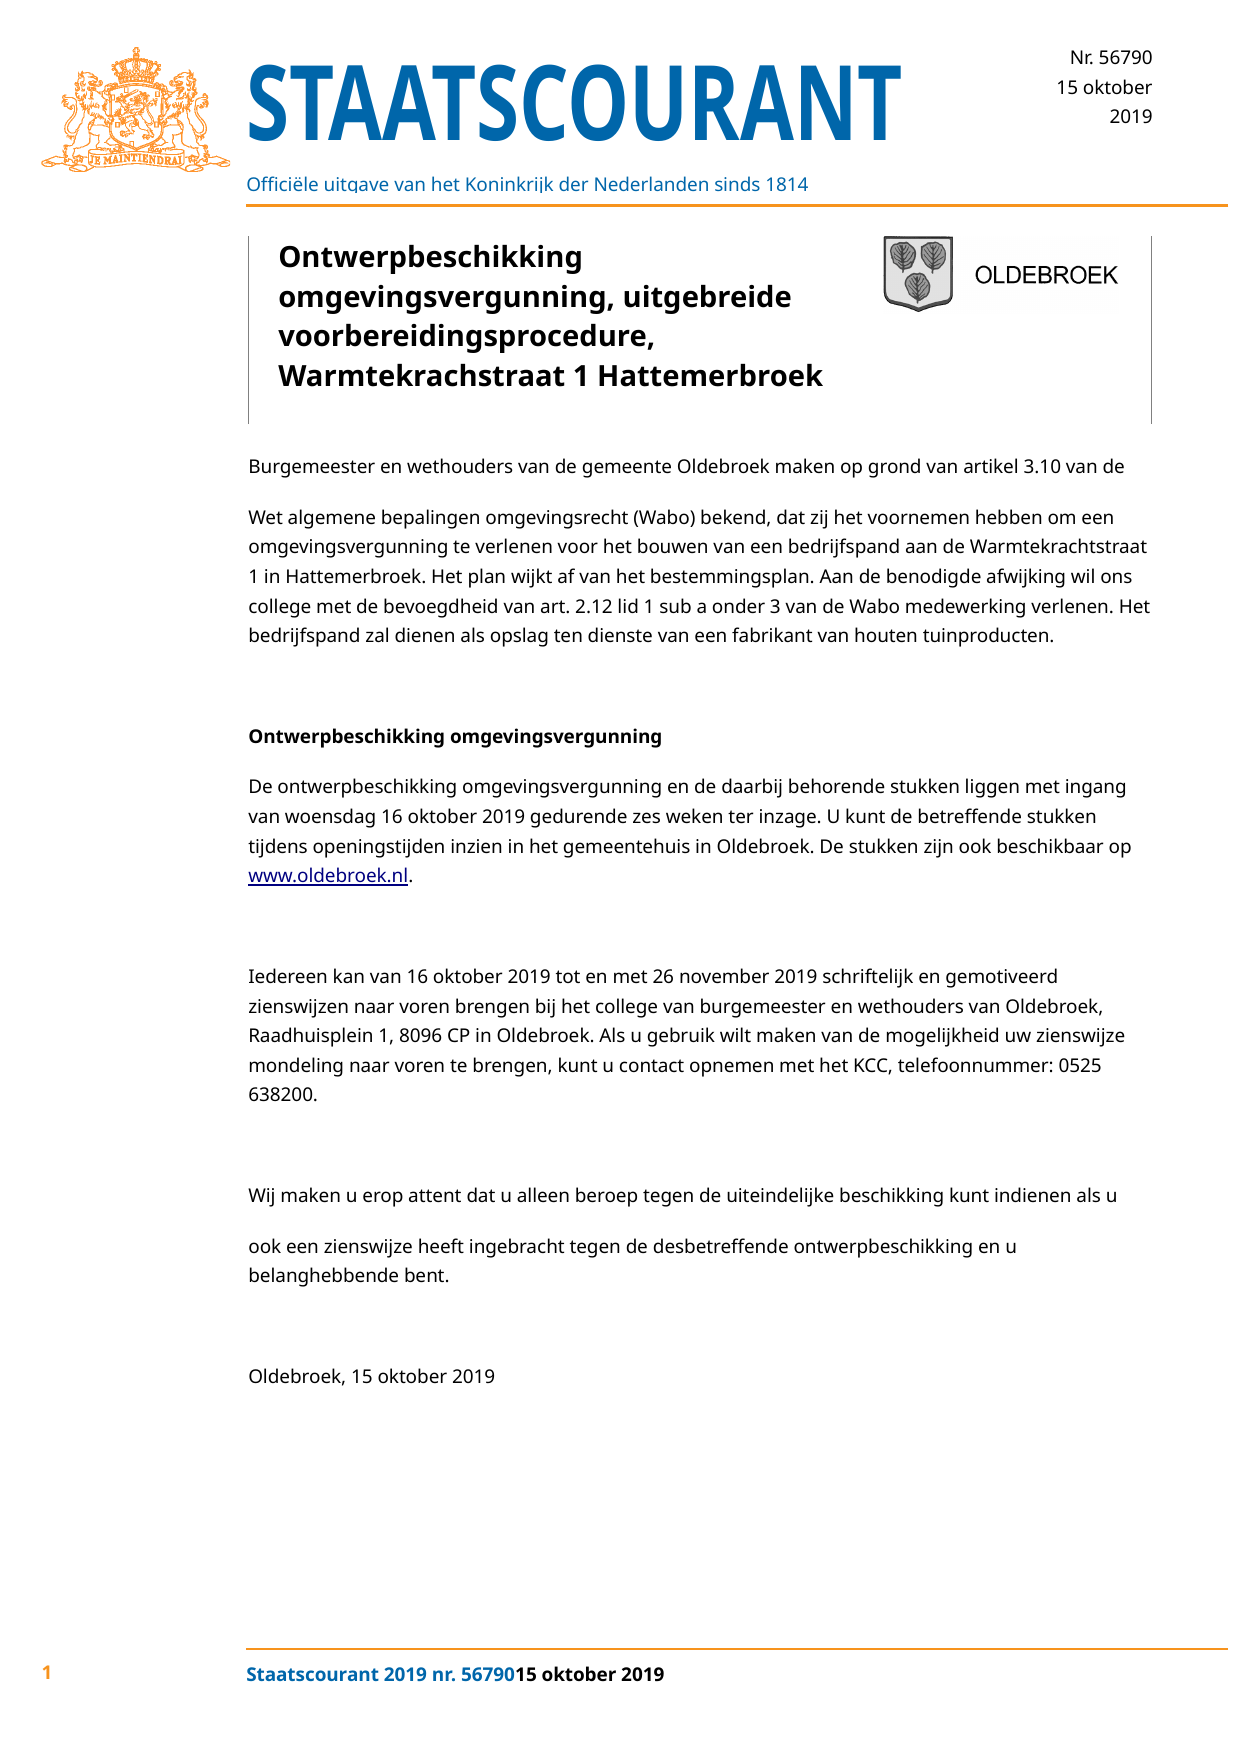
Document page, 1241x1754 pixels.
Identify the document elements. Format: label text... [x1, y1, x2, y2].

text Burgemeester en wethouders van de gemeente Oldebroek maken op grond van artikel 3.10 van de [248, 454, 1152, 479]
text Wij maken u erop attent dat u alleen beroep tegen de uiteindelijke beschikking kunt indienen als u [248, 1182, 1152, 1208]
text Oldebroek, 15 oktober 2019 [248, 1363, 1152, 1389]
text ook een zienswijze heeft ingebracht tegen de desbetreffende ontwerpbeschikking en u belanghebbende bent. [248, 1233, 1152, 1288]
text Ontwerpbeschikking omgevingsvergunning [248, 723, 1152, 749]
table_header Ontwerpbeschikking omgevingsvergunning, uitgebreide voorbereidingsprocedure, Warmtekrachstraat 1 Hattemerbroek [249, 236, 850, 424]
text Iedereen kan van 16 oktober 2019 tot en met 26 november 2019 schriftelijk en gemotiveerd zienswijzen naar voren brengen bij het college van burgemeester en wethouders van Oldebroek, Raadhuisplein 1, 8096 CP in Oldebroek. Als u gebruik wilt maken van de mogelijkheid uw zienswijze mondeling naar voren te brengen, kunt u contact opnemen met het KCC, telefoonnummer: 0525 638200. [248, 963, 1152, 1107]
text Wet algemene bepalingen omgevingsrecht (Wabo) bekend, dat zij het voornemen hebben om een omgevingsvergunning te verlenen voor het bouwen van een bedrijfspand aan de Warmtekrachtstraat 1 in Hattemerbroek. Het plan wijkt af van het bestemmingsplan. Aan de benodigde afwijking wil ons college met de bevoegdheid van art. 2.12 lid 1 sub a onder 3 van de Wabo medewerking verlenen. Het bedrijfspand zal dienen als opslag ten dienste van een fabrikant van houten tuinproducten. [248, 504, 1152, 648]
picture [882, 236, 1119, 314]
table_header [850, 236, 1151, 424]
text De ontwerpbeschikking omgevingsvergunning en de daarbij behorende stukken liggen met ingang van woensdag 16 oktober 2019 gedurende zes weken ter inzage. U kunt de betreffende stukken tijdens openingstijden inzien in het gemeentehuis in Oldebroek. De stukken zijn ook beschikbaar op www.oldebroek.nl. [248, 774, 1152, 888]
picture [41, 47, 231, 172]
